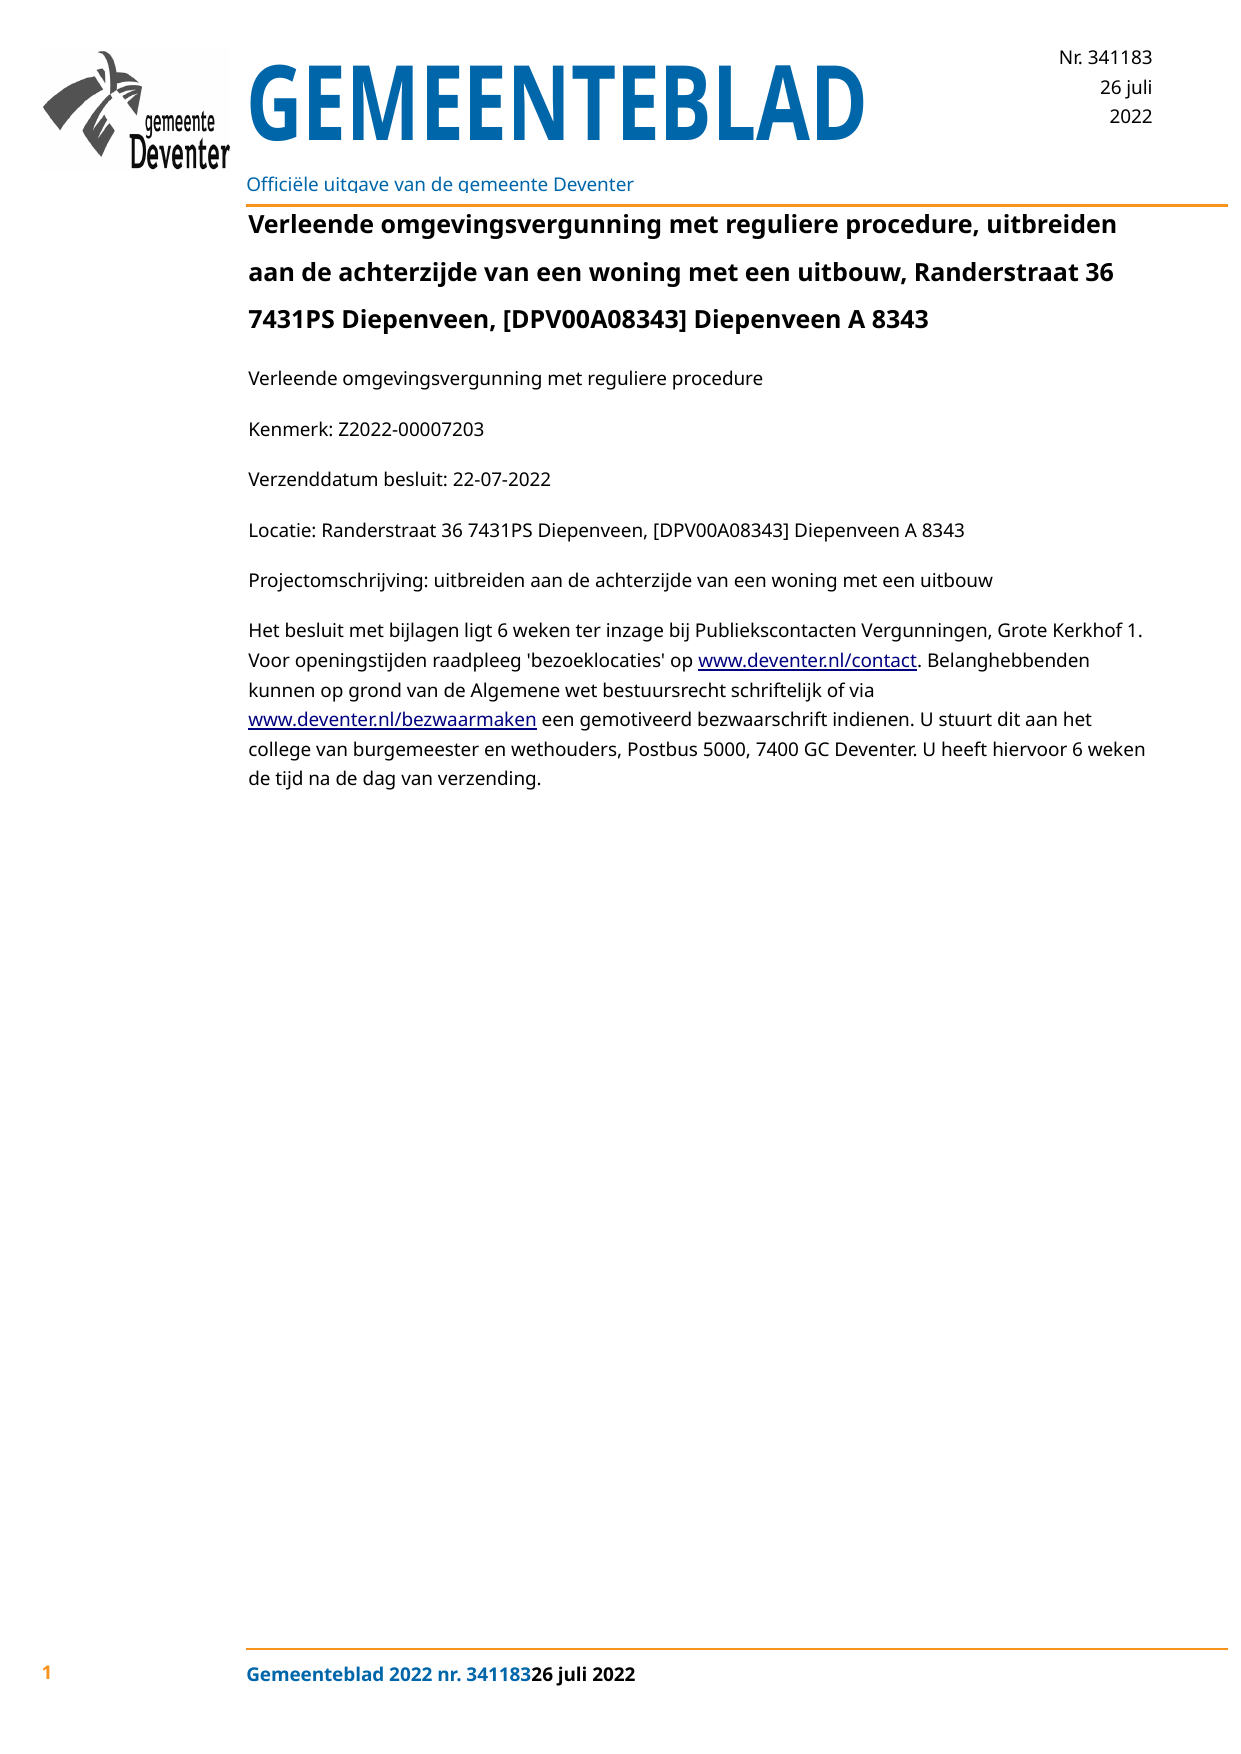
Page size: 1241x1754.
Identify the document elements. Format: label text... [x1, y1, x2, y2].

text Locatie: Randerstraat 36 7431PS Diepenveen, [DPV00A08343] Diepenveen A 8343 [248, 517, 1152, 542]
text Verzenddatum besluit: 22-07-2022 [248, 466, 1152, 492]
text Verleende omgevingsvergunning met reguliere procedure, uitbreiden aan de achterzijde van een woning met een uitbouw, Randerstraat 36 7431PS Diepenveen, [DPV00A08343] Diepenveen A 8343 [248, 207, 1152, 336]
text Projectomschrijving: uitbreiden aan de achterzijde van een woning met een uitbouw [248, 567, 1152, 593]
text Het besluit met bijlagen ligt 6 weken ter inzage bij Publiekscontacten Vergunningen, Grote Kerkhof 1. Voor openingstijden raadpleeg 'bezoeklocaties' op www.deventer.nl/contact. Belanghebbenden kunnen op grond van de Algemene wet bestuursrecht schriftelijk of via www.deventer.nl/bezwaarmaken een gemotiveerd bezwaarschrift indienen. U stuurt dit aan het college van burgemeester en wethouders, Postbus 5000, 7400 GC Deventer. U heeft hiervoor 6 weken de tijd na de dag van verzending. [248, 618, 1152, 791]
picture [41, 47, 231, 172]
text Kenmerk: Z2022-00007203 [248, 416, 1152, 442]
text Verleende omgevingsvergunning met reguliere procedure [248, 366, 1152, 391]
